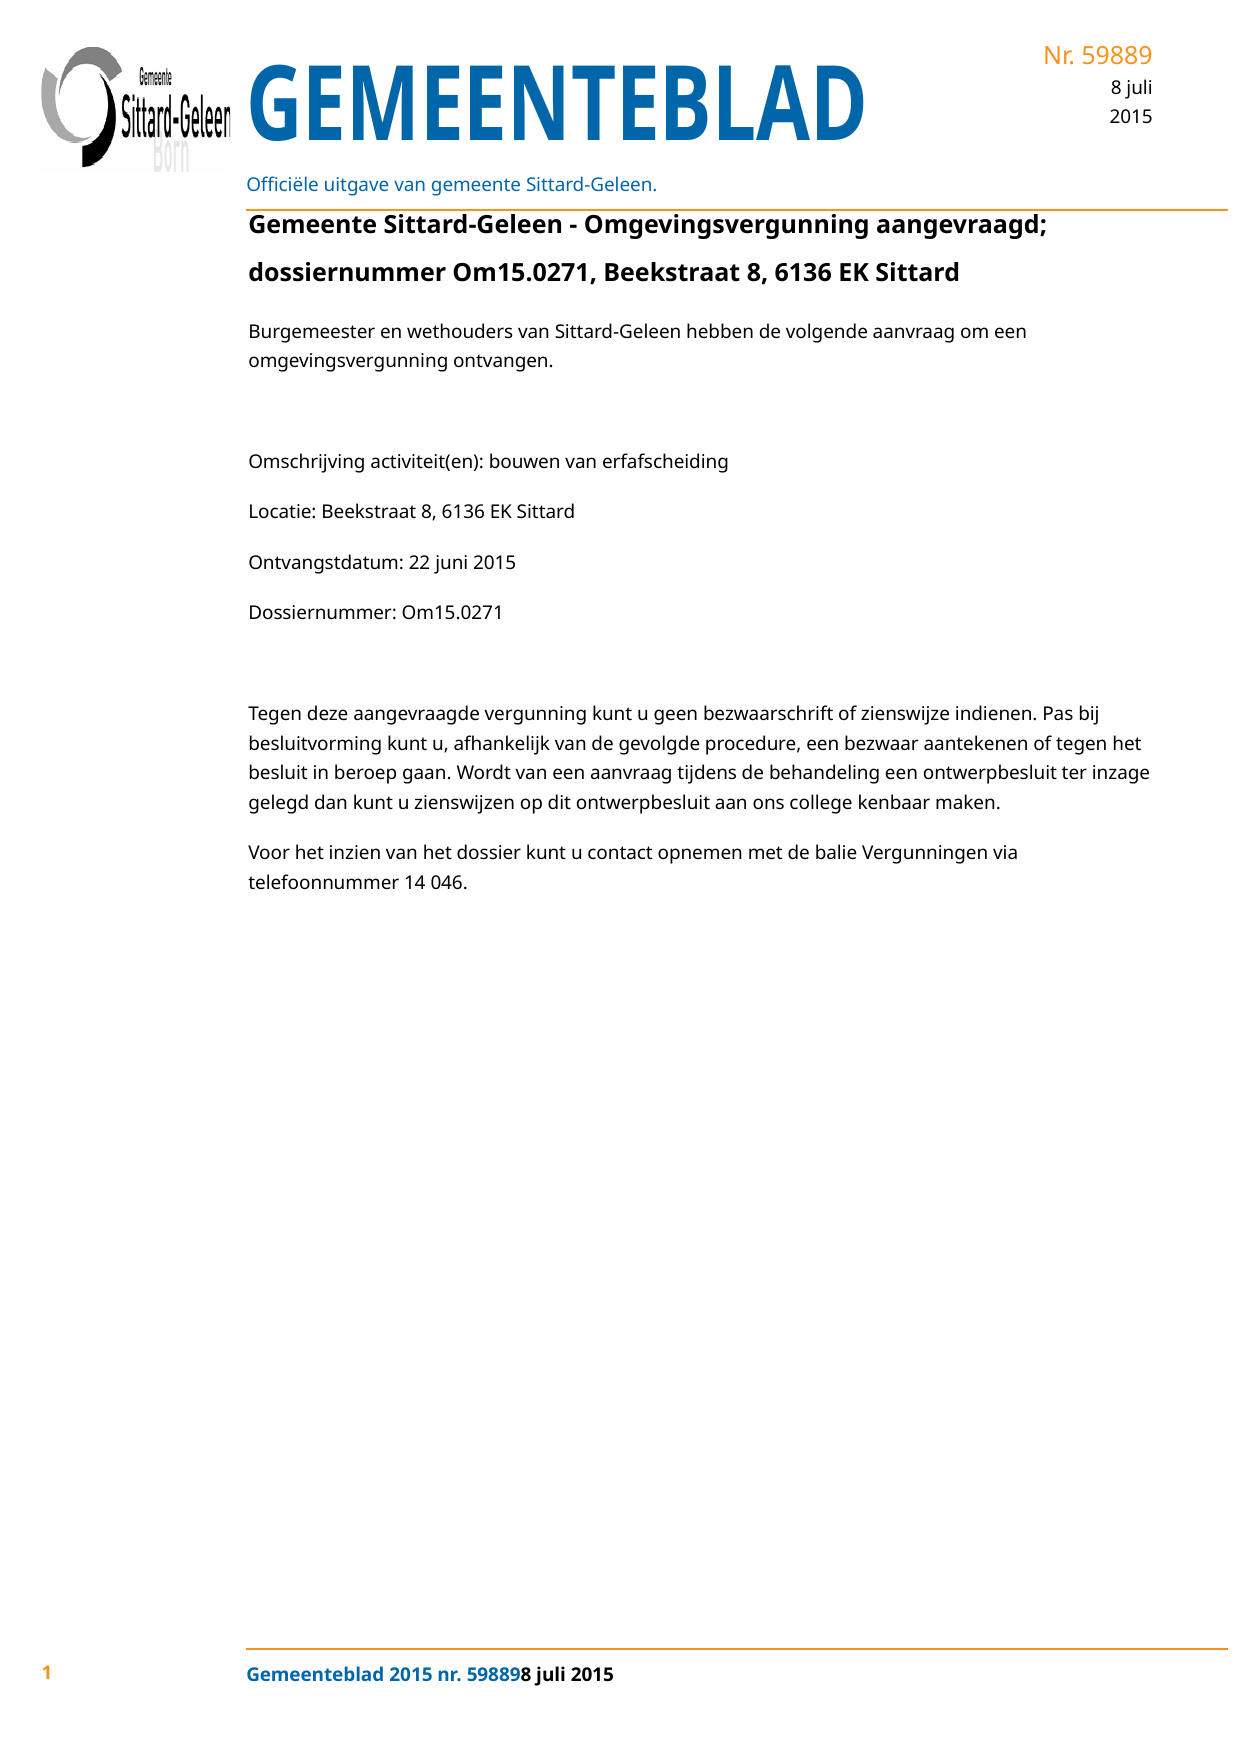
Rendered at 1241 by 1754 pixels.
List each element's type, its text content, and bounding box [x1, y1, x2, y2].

picture [41, 47, 231, 172]
text Gemeente Sittard-Geleen - Omgevingsvergunning aangevraagd; dossiernummer Om15.0271, Beekstraat 8, 6136 EK Sittard [248, 211, 1152, 288]
text Tegen deze aangevraagde vergunning kunt u geen bezwaarschrift of zienswijze indienen. Pas bij besluitvorming kunt u, afhankelijk van de gevolgde procedure, een bezwaar aantekenen of tegen het besluit in beroep gaan. Wordt van een aanvraag tijdens de behandeling een ontwerpbesluit ter inzage gelegd dan kunt u zienswijzen op dit ontwerpbesluit aan ons college kenbaar maken. [248, 700, 1152, 815]
text Omschrijving activiteit(en): bouwen van erfafscheiding [248, 448, 1152, 474]
text Locatie: Beekstraat 8, 6136 EK Sittard [248, 499, 1152, 524]
text Dossiernummer: Om15.0271 [248, 599, 1152, 625]
text Burgemeester en wethouders van Sittard-Geleen hebben de volgende aanvraag om een omgevingsvergunning ontvangen. [248, 318, 1152, 373]
text Voor het inzien van het dossier kunt u contact opnemen met de balie Vergunningen via telefoonnummer 14 046. [248, 839, 1152, 895]
text Ontvangstdatum: 22 juni 2015 [248, 549, 1152, 575]
